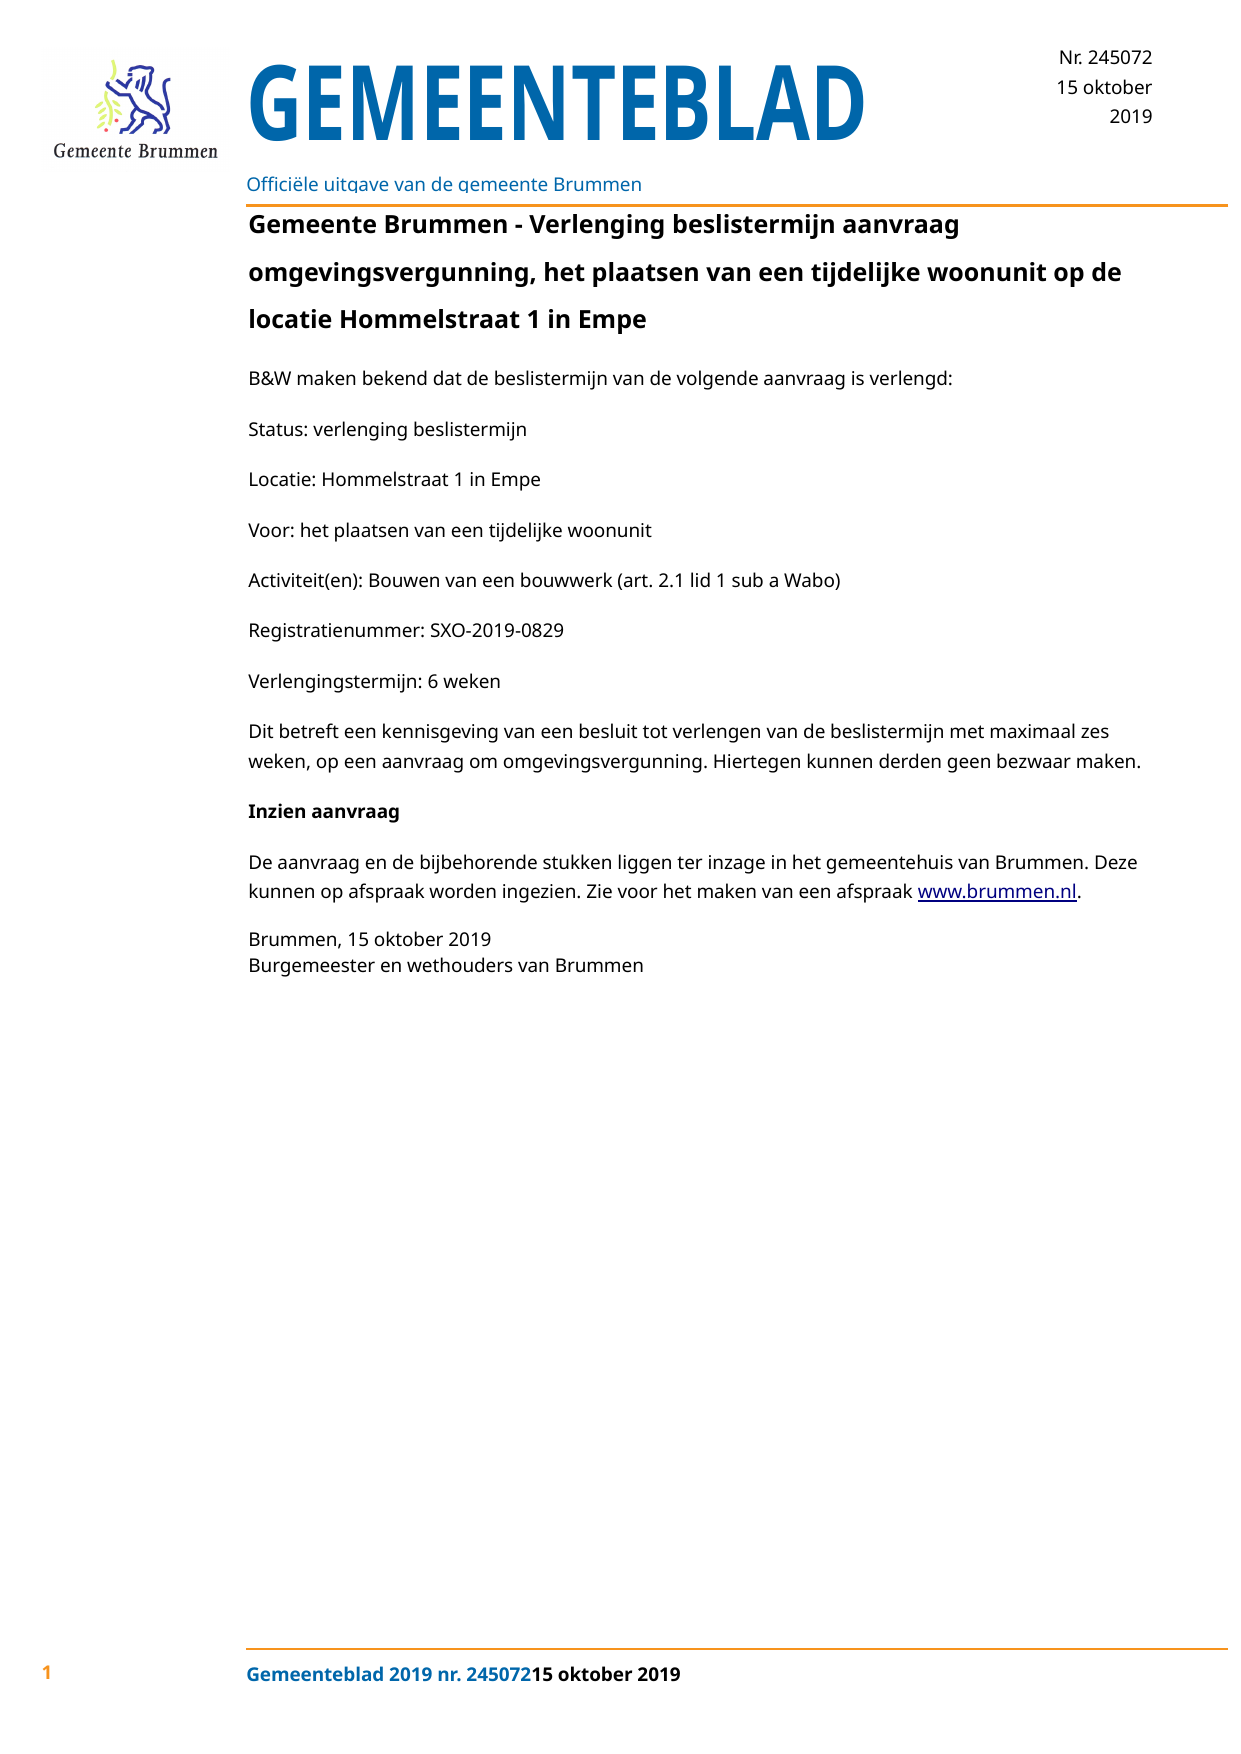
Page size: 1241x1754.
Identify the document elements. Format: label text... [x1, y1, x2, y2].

text Status: verlenging beslistermijn [248, 416, 1152, 442]
text Burgemeester en wethouders van Brummen [248, 952, 1152, 978]
text Locatie: Hommelstraat 1 in Empe [248, 466, 1152, 492]
picture [41, 47, 231, 172]
text Dit betreft een kennisgeving van een besluit tot verlengen van de beslistermijn met maximaal zes weken, op een aanvraag om omgevingsvergunning. Hiertegen kunnen derden geen bezwaar maken. [248, 718, 1152, 774]
text Brummen, 15 oktober 2019 [248, 926, 1152, 952]
text B&W maken bekend dat de beslistermijn van de volgende aanvraag is verlengd: [248, 366, 1152, 391]
text Activiteit(en): Bouwen van een bouwwerk (art. 2.1 lid 1 sub a Wabo) [248, 567, 1152, 593]
text Voor: het plaatsen van een tijdelijke woonunit [248, 517, 1152, 542]
text Verlengingstermijn: 6 weken [248, 668, 1152, 694]
text De aanvraag en de bijbehorende stukken liggen ter inzage in het gemeentehuis van Brummen. Deze kunnen op afspraak worden ingezien. Zie voor het maken van een afspraak www.brummen.nl. [248, 849, 1152, 904]
text Gemeente Brummen - Verlenging beslistermijn aanvraag omgevingsvergunning, het plaatsen van een tijdelijke woonunit op de locatie Hommelstraat 1 in Empe [248, 207, 1152, 336]
text Inzien aanvraag [248, 798, 1152, 824]
text Registratienummer: SXO-2019-0829 [248, 618, 1152, 643]
